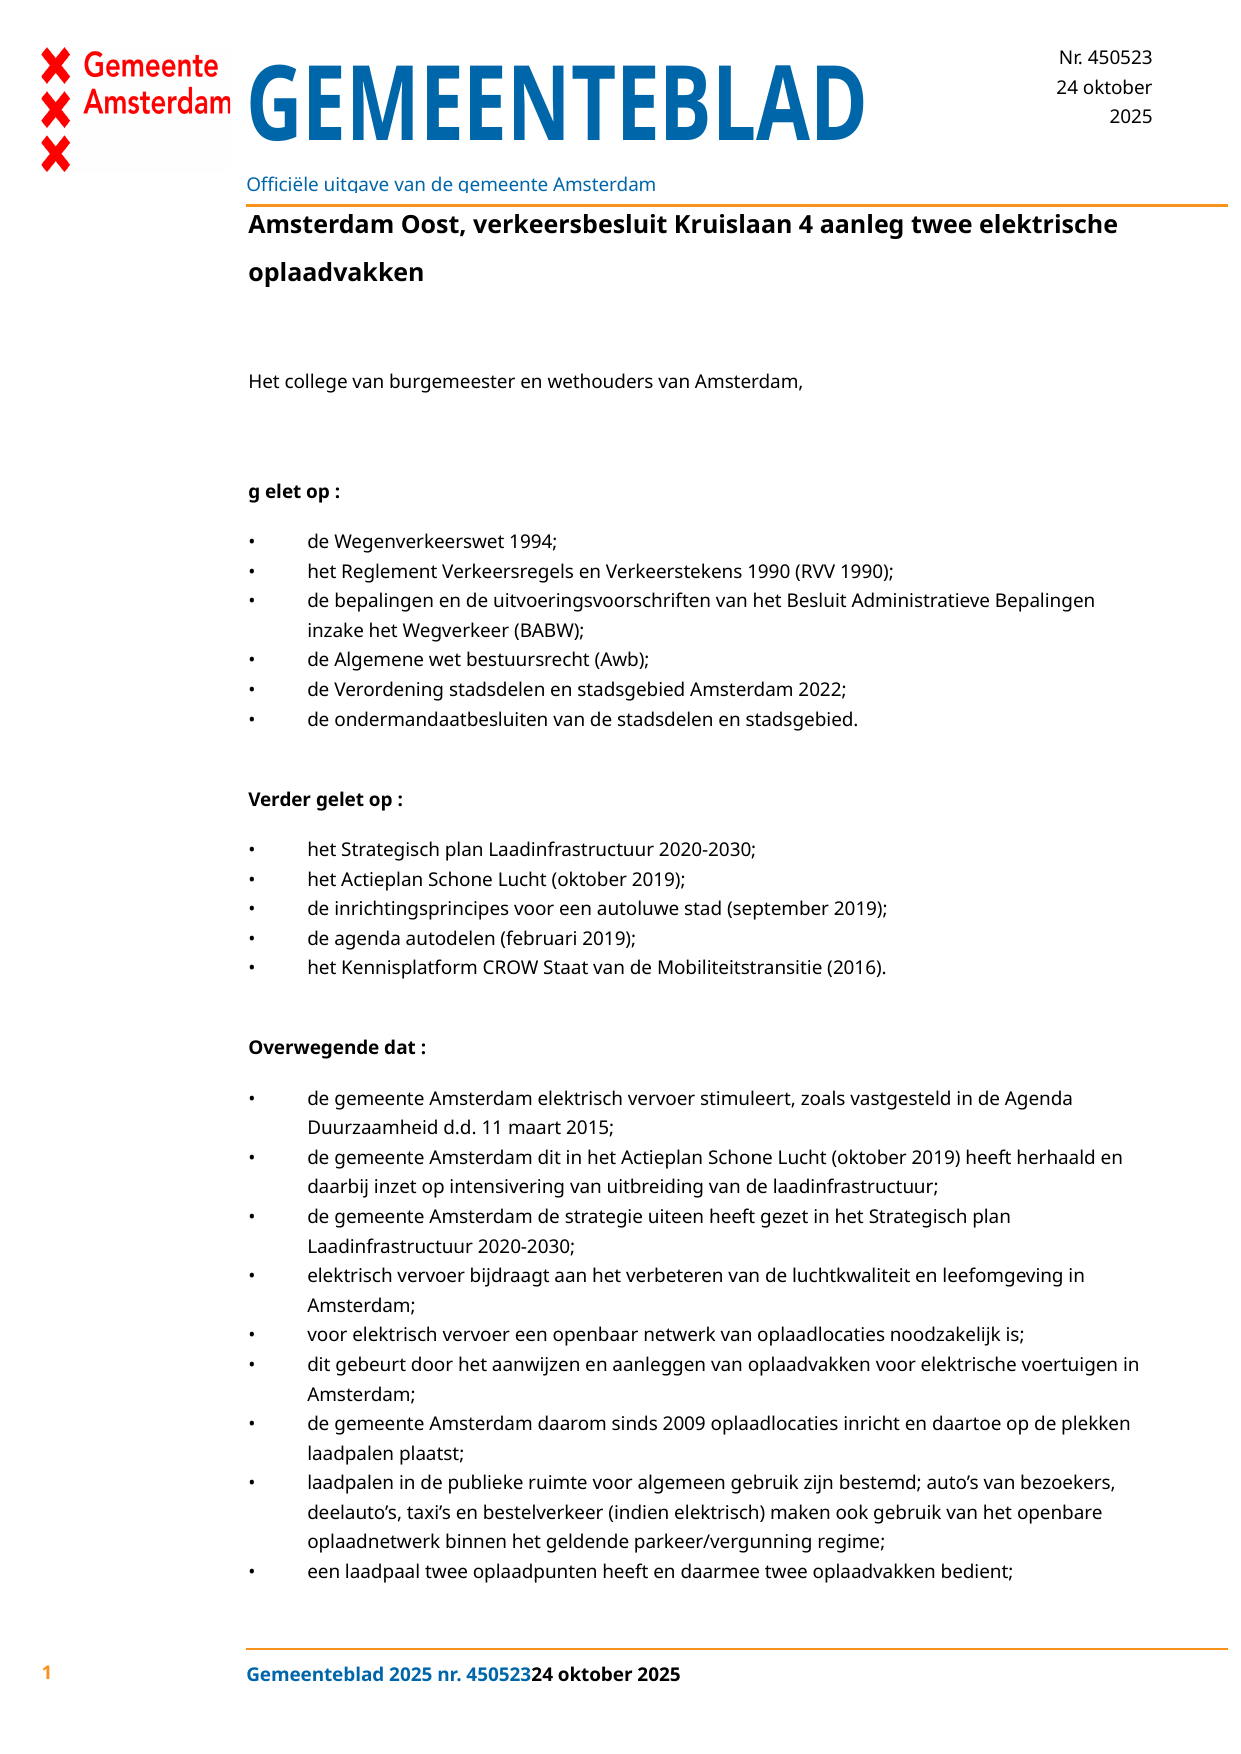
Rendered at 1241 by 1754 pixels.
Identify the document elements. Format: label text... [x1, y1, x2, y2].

list het Reglement Verkeersregels en Verkeerstekens 1990 (RVV 1990); [248, 558, 1152, 583]
list laadpalen in de publieke ruimte voor algemeen gebruik zijn bestemd; auto’s van bezoekers, deelauto’s, taxi’s en bestelverkeer (indien elektrisch) maken ook gebruik van het openbare oplaadnetwerk binnen het geldende parkeer/vergunning regime; [248, 1469, 1152, 1554]
list een laadpaal twee oplaadpunten heeft en daarmee twee oplaadvakken bedient; [248, 1558, 1152, 1584]
list de gemeente Amsterdam de strategie uiteen heeft gezet in het Strategisch plan Laadinfrastructuur 2020-2030; [248, 1203, 1152, 1258]
text Overwegende dat : [248, 1034, 1152, 1060]
list voor elektrisch vervoer een openbaar netwerk van oplaadlocaties noodzakelijk is; [248, 1322, 1152, 1347]
text Amsterdam Oost, verkeersbesluit Kruislaan 4 aanleg twee elektrische oplaadvakken [248, 207, 1152, 288]
list de inrichtingsprincipes voor een autoluwe stad (september 2019); [248, 895, 1152, 921]
list het Kennisplatform CROW Staat van de Mobiliteitstransitie (2016). [248, 954, 1152, 980]
list elektrisch vervoer bijdraagt aan het verbeteren van de luchtkwaliteit en leefomgeving in Amsterdam; [248, 1262, 1152, 1318]
list de gemeente Amsterdam dit in het Actieplan Schone Lucht (oktober 2019) heeft herhaald en daarbij inzet op intensivering van uitbreiding van de laadinfrastructuur; [248, 1144, 1152, 1199]
list de Wegenverkeerswet 1994; [248, 528, 1152, 554]
text Verder gelet op : [248, 786, 1152, 811]
list de ondermandaatbesluiten van de stadsdelen en stadsgebied. [248, 706, 1152, 731]
list dit gebeurt door het aanwijzen en aanleggen van oplaadvakken voor elektrische voertuigen in Amsterdam; [248, 1351, 1152, 1406]
list de agenda autodelen (februari 2019); [248, 925, 1152, 951]
list de gemeente Amsterdam daarom sinds 2009 oplaadlocaties inricht en daartoe op de plekken laadpalen plaatst; [248, 1410, 1152, 1466]
list het Actieplan Schone Lucht (oktober 2019); [248, 866, 1152, 891]
list de Verordening stadsdelen en stadsgebied Amsterdam 2022; [248, 676, 1152, 702]
text Het college van burgemeester en wethouders van Amsterdam, [248, 368, 1152, 394]
list de Algemene wet bestuursrecht (Awb); [248, 647, 1152, 672]
text g elet op : [248, 478, 1152, 503]
picture [41, 47, 231, 172]
list de bepalingen en de uitvoeringsvoorschriften van het Besluit Administratieve Bepalingen inzake het Wegverkeer (BABW); [248, 587, 1152, 643]
list de gemeente Amsterdam elektrisch vervoer stimuleert, zoals vastgesteld in de Agenda Duurzaamheid d.d. 11 maart 2015; [248, 1085, 1152, 1140]
list het Strategisch plan Laadinfrastructuur 2020-2030; [248, 836, 1152, 862]
